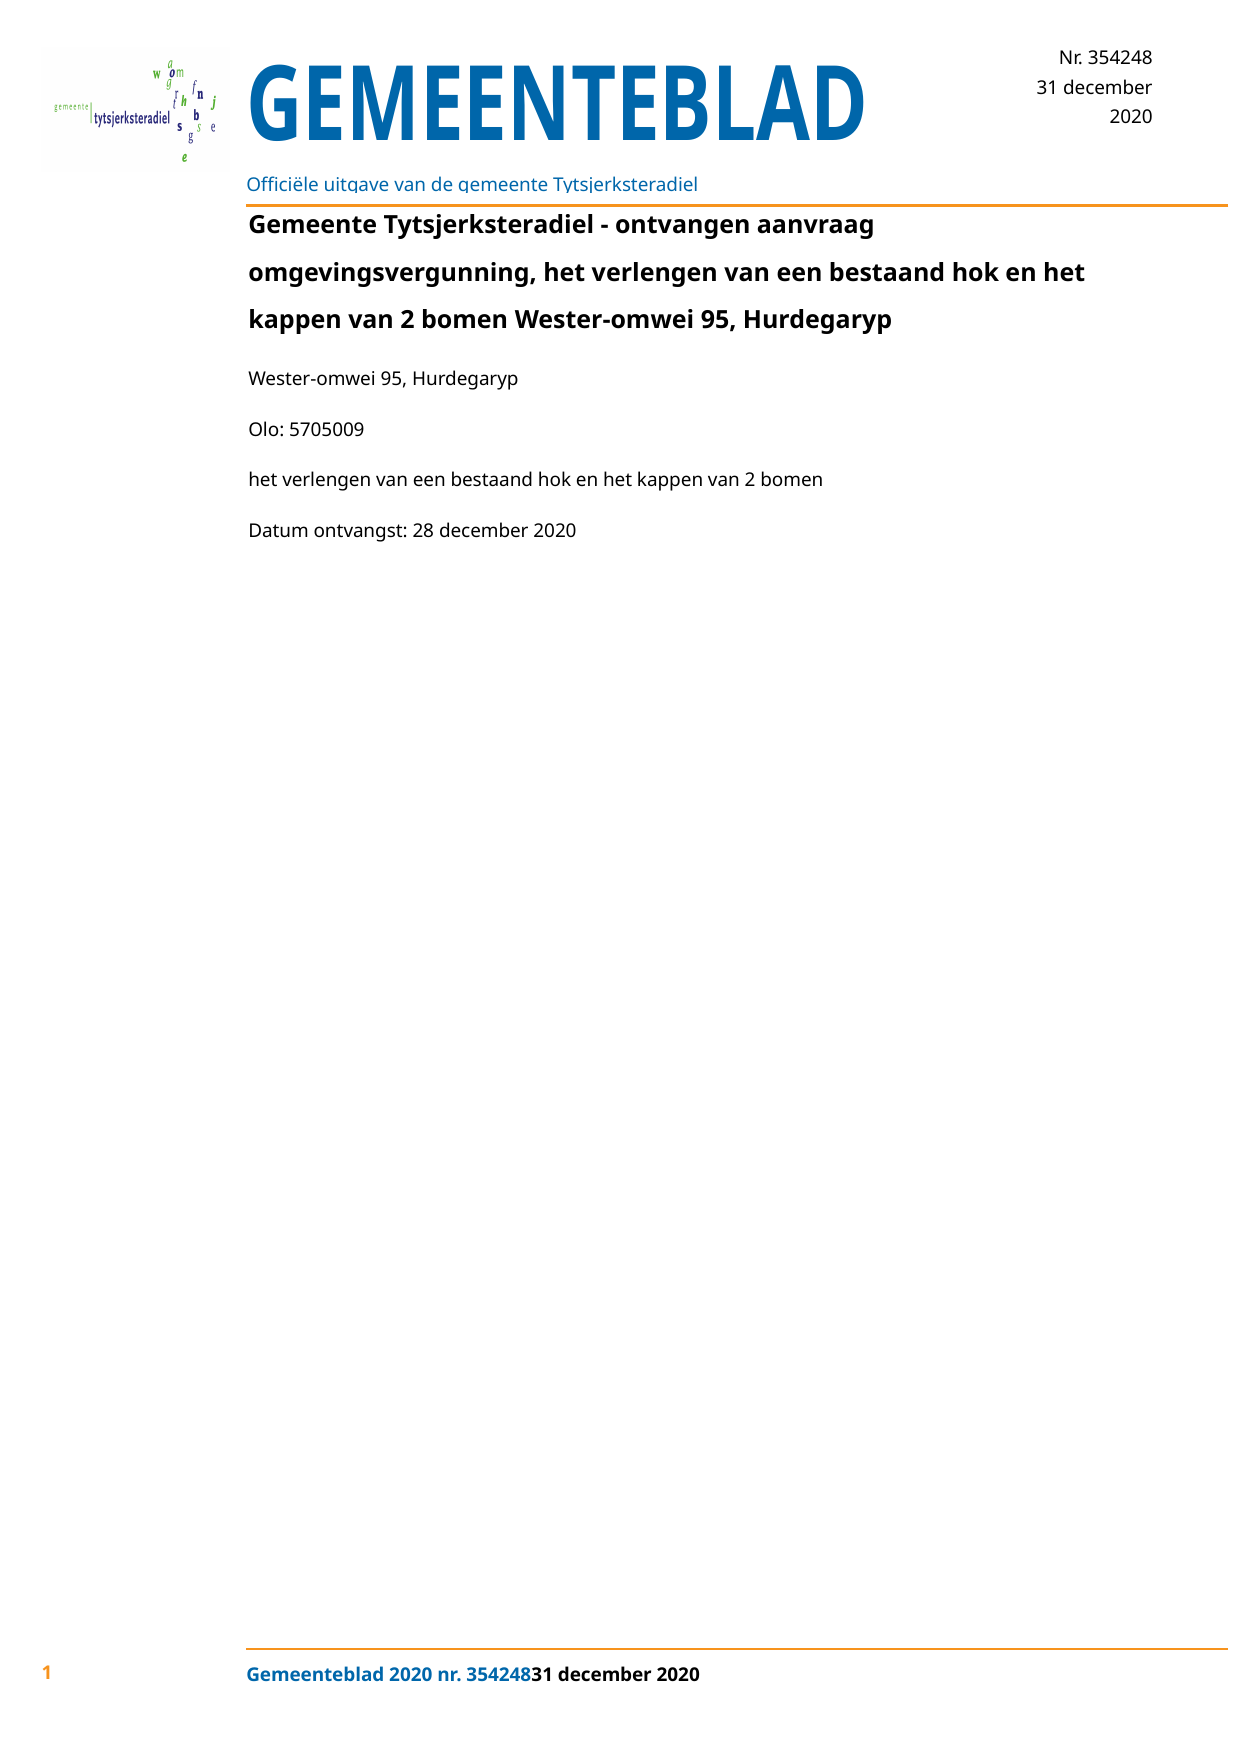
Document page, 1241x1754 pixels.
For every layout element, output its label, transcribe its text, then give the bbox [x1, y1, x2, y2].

text Datum ontvangst: 28 december 2020 [248, 517, 1152, 542]
text het verlengen van een bestaand hok en het kappen van 2 bomen [248, 466, 1152, 492]
picture [41, 47, 231, 172]
text Wester-omwei 95, Hurdegaryp [248, 366, 1152, 391]
text Gemeente Tytsjerksteradiel - ontvangen aanvraag omgevingsvergunning, het verlengen van een bestaand hok en het kappen van 2 bomen Wester-omwei 95, Hurdegaryp [248, 207, 1152, 336]
text Olo: 5705009 [248, 416, 1152, 442]
